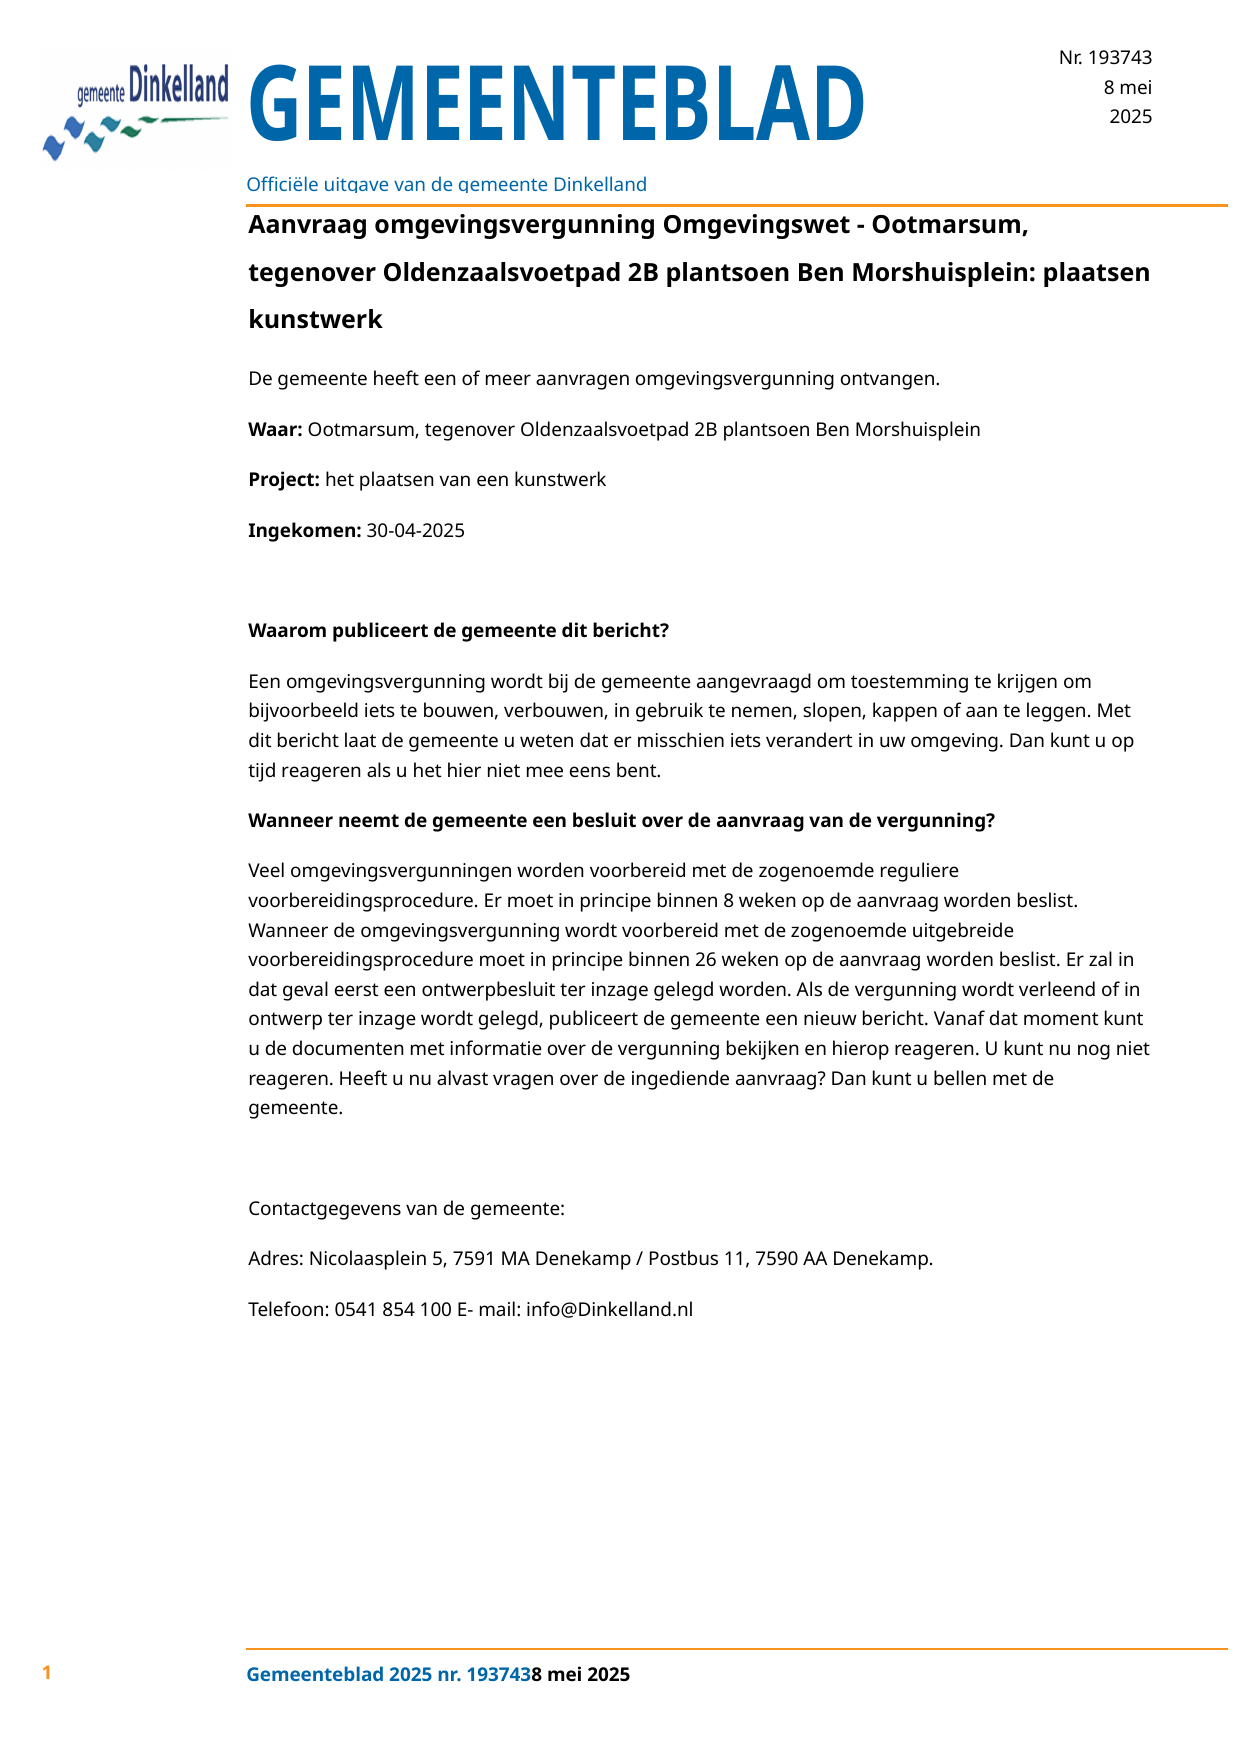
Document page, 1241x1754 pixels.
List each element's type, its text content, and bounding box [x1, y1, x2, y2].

text Veel omgevingsvergunningen worden voorbereid met de zogenoemde reguliere voorbereidingsprocedure. Er moet in principe binnen 8 weken op de aanvraag worden beslist. Wanneer de omgevingsvergunning wordt voorbereid met de zogenoemde uitgebreide voorbereidingsprocedure moet in principe binnen 26 weken op de aanvraag worden beslist. Er zal in dat geval eerst een ontwerpbesluit ter inzage gelegd worden. Als de vergunning wordt verleend of in ontwerp ter inzage wordt gelegd, publiceert de gemeente een nieuw bericht. Vanaf dat moment kunt u de documenten met informatie over de vergunning bekijken en hierop reageren. U kunt nu nog niet reageren. Heeft u nu alvast vragen over de ingediende aanvraag? Dan kunt u bellen met de gemeente. [248, 858, 1152, 1120]
text Ingekomen: 30-04-2025 [248, 517, 1152, 542]
text Telefoon: 0541 854 100 E- mail: info@Dinkelland.nl [248, 1296, 1152, 1322]
text Contactgegevens van de gemeente: [248, 1195, 1152, 1221]
text Adres: Nicolaasplein 5, 7591 MA Denekamp / Postbus 11, 7590 AA Denekamp. [248, 1246, 1152, 1271]
text Een omgevingsvergunning wordt bij de gemeente aangevraagd om toestemming te krijgen om bijvoorbeeld iets te bouwen, verbouwen, in gebruik te nemen, slopen, kappen of aan te leggen. Met dit bericht laat de gemeente u weten dat er misschien iets verandert in uw omgeving. Dan kunt u op tijd reageren als u het hier niet mee eens bent. [248, 668, 1152, 782]
text Aanvraag omgevingsvergunning Omgevingswet - Ootmarsum, tegenover Oldenzaalsvoetpad 2B plantsoen Ben Morshuisplein: plaatsen kunstwerk [248, 207, 1152, 336]
text Waarom publiceert de gemeente dit bericht? [248, 618, 1152, 643]
text Wanneer neemt de gemeente een besluit over de aanvraag van de vergunning? [248, 807, 1152, 833]
text Waar: Ootmarsum, tegenover Oldenzaalsvoetpad 2B plantsoen Ben Morshuisplein [248, 416, 1152, 442]
picture [41, 47, 231, 172]
text Project: het plaatsen van een kunstwerk [248, 466, 1152, 492]
text De gemeente heeft een of meer aanvragen omgevingsvergunning ontvangen. [248, 366, 1152, 391]
